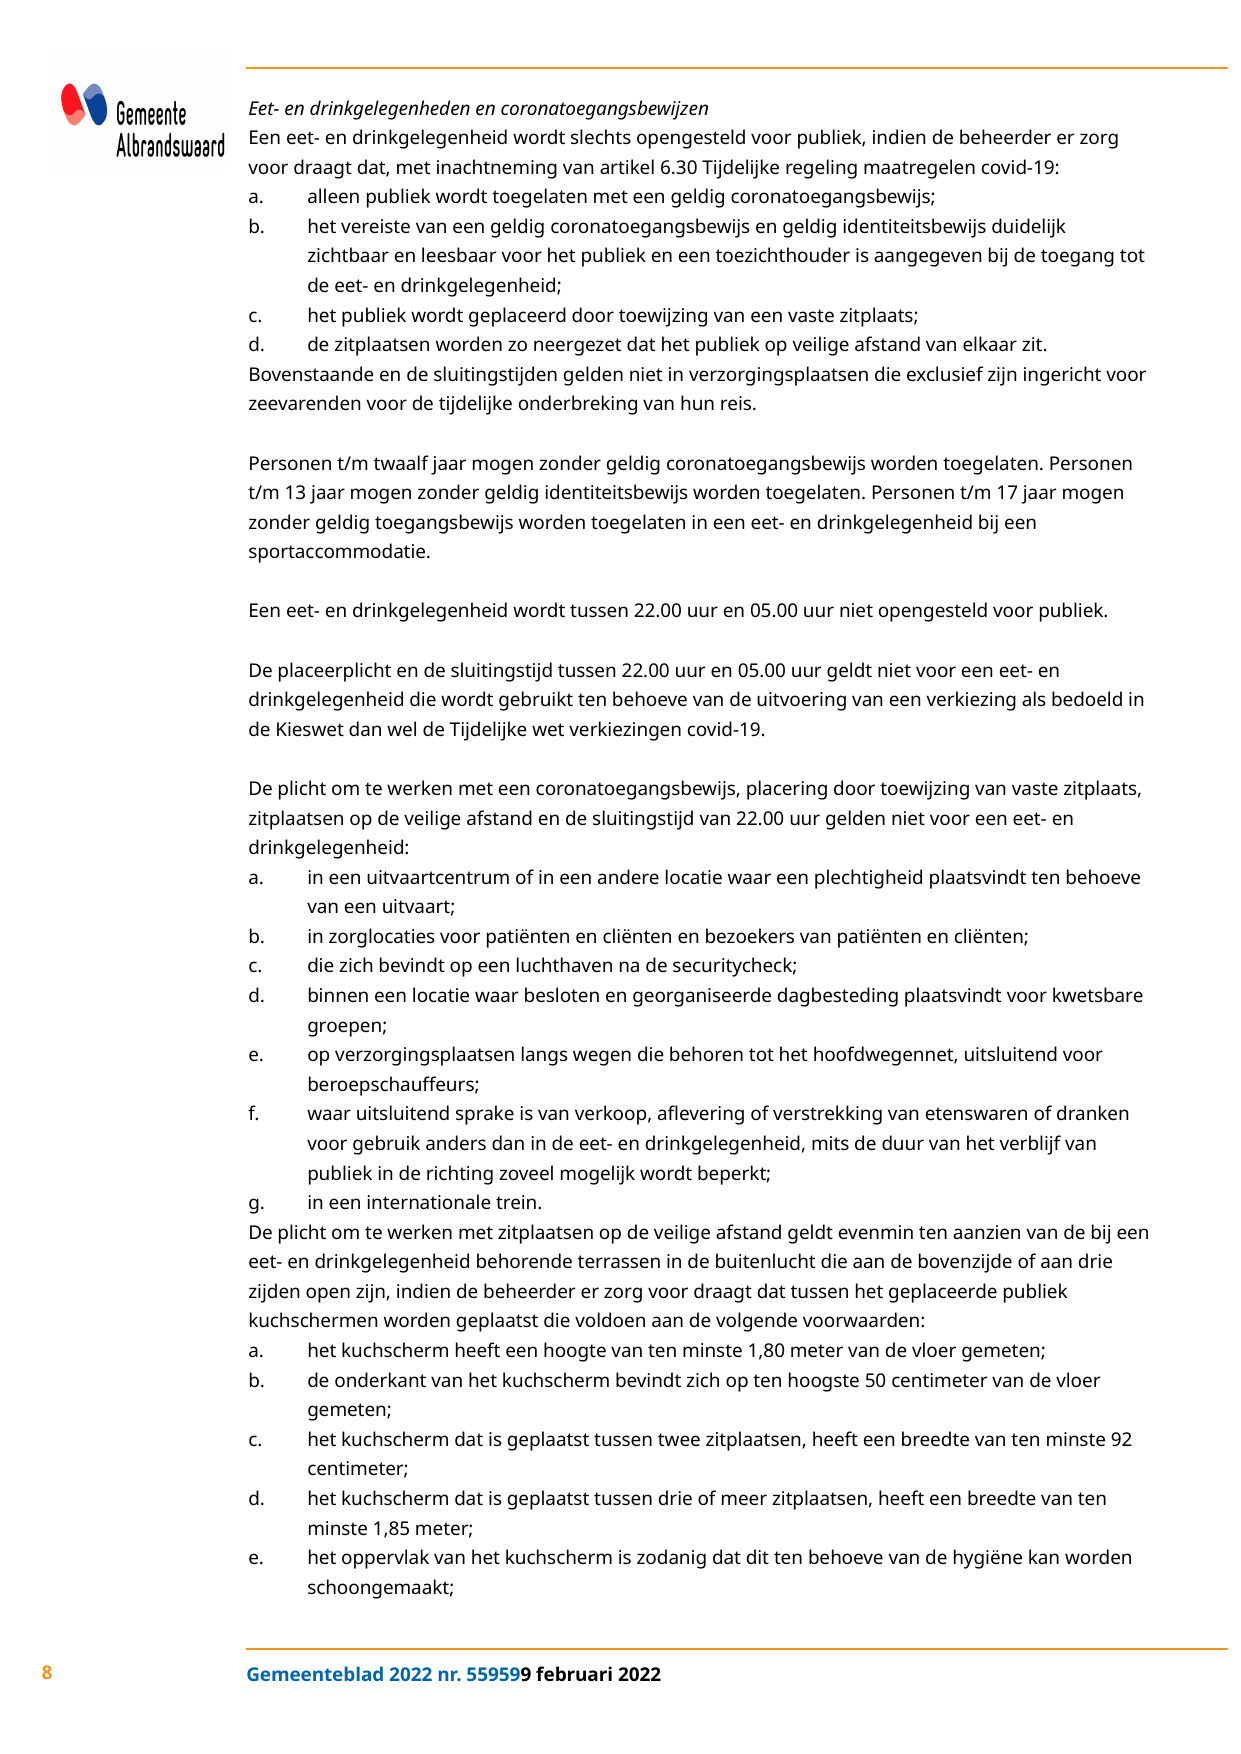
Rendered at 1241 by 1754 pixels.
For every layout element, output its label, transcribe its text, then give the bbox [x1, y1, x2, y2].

text De plicht om te werken met zitplaatsen op de veilige afstand geldt evenmin ten aanzien van de bij een eet- en drinkgelegenheid behorende terrassen in de buitenlucht die aan de bovenzijde of aan drie zijden open zijn, indien de beheerder er zorg voor draagt dat tussen het geplaceerde publiek kuchschermen worden geplaatst die voldoen aan de volgende voorwaarden: [248, 1219, 1152, 1333]
list de onderkant van het kuchscherm bevindt zich op ten hoogste 50 centimeter van de vloer gemeten; [248, 1367, 1152, 1422]
list op verzorgingsplaatsen langs wegen die behoren tot het hoofdwegennet, uitsluitend voor beroepschauffeurs; [248, 1041, 1152, 1097]
text Een eet- en drinkgelegenheid wordt slechts opengesteld voor publiek, indien de beheerder er zorg voor draagt dat, met inachtneming van artikel 6.30 Tijdelijke regeling maatregelen covid-19: [248, 124, 1152, 180]
list het vereiste van een geldig coronatoegangsbewijs en geldig identiteitsbewijs duidelijk zichtbaar en leesbaar voor het publiek en een toezichthouder is aangegeven bij de toegang tot de eet- en drinkgelegenheid; [248, 213, 1152, 298]
list het publiek wordt geplaceerd door toewijzing van een vaste zitplaats; [248, 302, 1152, 328]
text Een eet- en drinkgelegenheid wordt tussen 22.00 uur en 05.00 uur niet opengesteld voor publiek. [248, 598, 1152, 623]
list in zorglocaties voor patiënten en cliënten en bezoekers van patiënten en cliënten; [248, 923, 1152, 949]
list het kuchscherm dat is geplaatst tussen drie of meer zitplaatsen, heeft een breedte van ten minste 1,85 meter; [248, 1485, 1152, 1541]
text Personen t/m twaalf jaar mogen zonder geldig coronatoegangsbewijs worden toegelaten. Personen t/m 13 jaar mogen zonder geldig identiteitsbewijs worden toegelaten. Personen t/m 17 jaar mogen zonder geldig toegangsbewijs worden toegelaten in een eet- en drinkgelegenheid bij een sportaccommodatie. [248, 450, 1152, 564]
list alleen publiek wordt toegelaten met een geldig coronatoegangsbewijs; [248, 183, 1152, 209]
text De placeerplicht en de sluitingstijd tussen 22.00 uur en 05.00 uur geldt niet voor een eet- en drinkgelegenheid die wordt gebruikt ten behoeve van de uitvoering van een verkiezing als bedoeld in de Kieswet dan wel de Tijdelijke wet verkiezingen covid-19. [248, 657, 1152, 742]
picture [41, 47, 231, 172]
text Bovenstaande en de sluitingstijden gelden niet in verzorgingsplaatsen die exclusief zijn ingericht voor zeevarenden voor de tijdelijke onderbreking van hun reis. [248, 361, 1152, 416]
list in een internationale trein. [248, 1189, 1152, 1215]
list waar uitsluitend sprake is van verkoop, aflevering of verstrekking van etenswaren of dranken voor gebruik anders dan in de eet- en drinkgelegenheid, mits de duur van het verblijf van publiek in de richting zoveel mogelijk wordt beperkt; [248, 1101, 1152, 1186]
list in een uitvaartcentrum of in een andere locatie waar een plechtigheid plaatsvindt ten behoeve van een uitvaart; [248, 864, 1152, 919]
list binnen een locatie waar besloten en georganiseerde dagbesteding plaatsvindt voor kwetsbare groepen; [248, 982, 1152, 1038]
text De plicht om te werken met een coronatoegangsbewijs, placering door toewijzing van vaste zitplaats, zitplaatsen op de veilige afstand en de sluitingstijd van 22.00 uur gelden niet voor een eet- en drinkgelegenheid: [248, 775, 1152, 860]
list de zitplaatsen worden zo neergezet dat het publiek op veilige afstand van elkaar zit. [248, 331, 1152, 357]
list het oppervlak van het kuchscherm is zodanig dat dit ten behoeve van de hygiëne kan worden schoongemaakt; [248, 1544, 1152, 1600]
list die zich bevindt op een luchthaven na de securitycheck; [248, 953, 1152, 978]
list het kuchscherm heeft een hoogte van ten minste 1,80 meter van de vloer gemeten; [248, 1337, 1152, 1363]
list het kuchscherm dat is geplaatst tussen twee zitplaatsen, heeft een breedte van ten minste 92 centimeter; [248, 1426, 1152, 1481]
text Eet- en drinkgelegenheden en coronatoegangsbewijzen [248, 95, 1152, 121]
